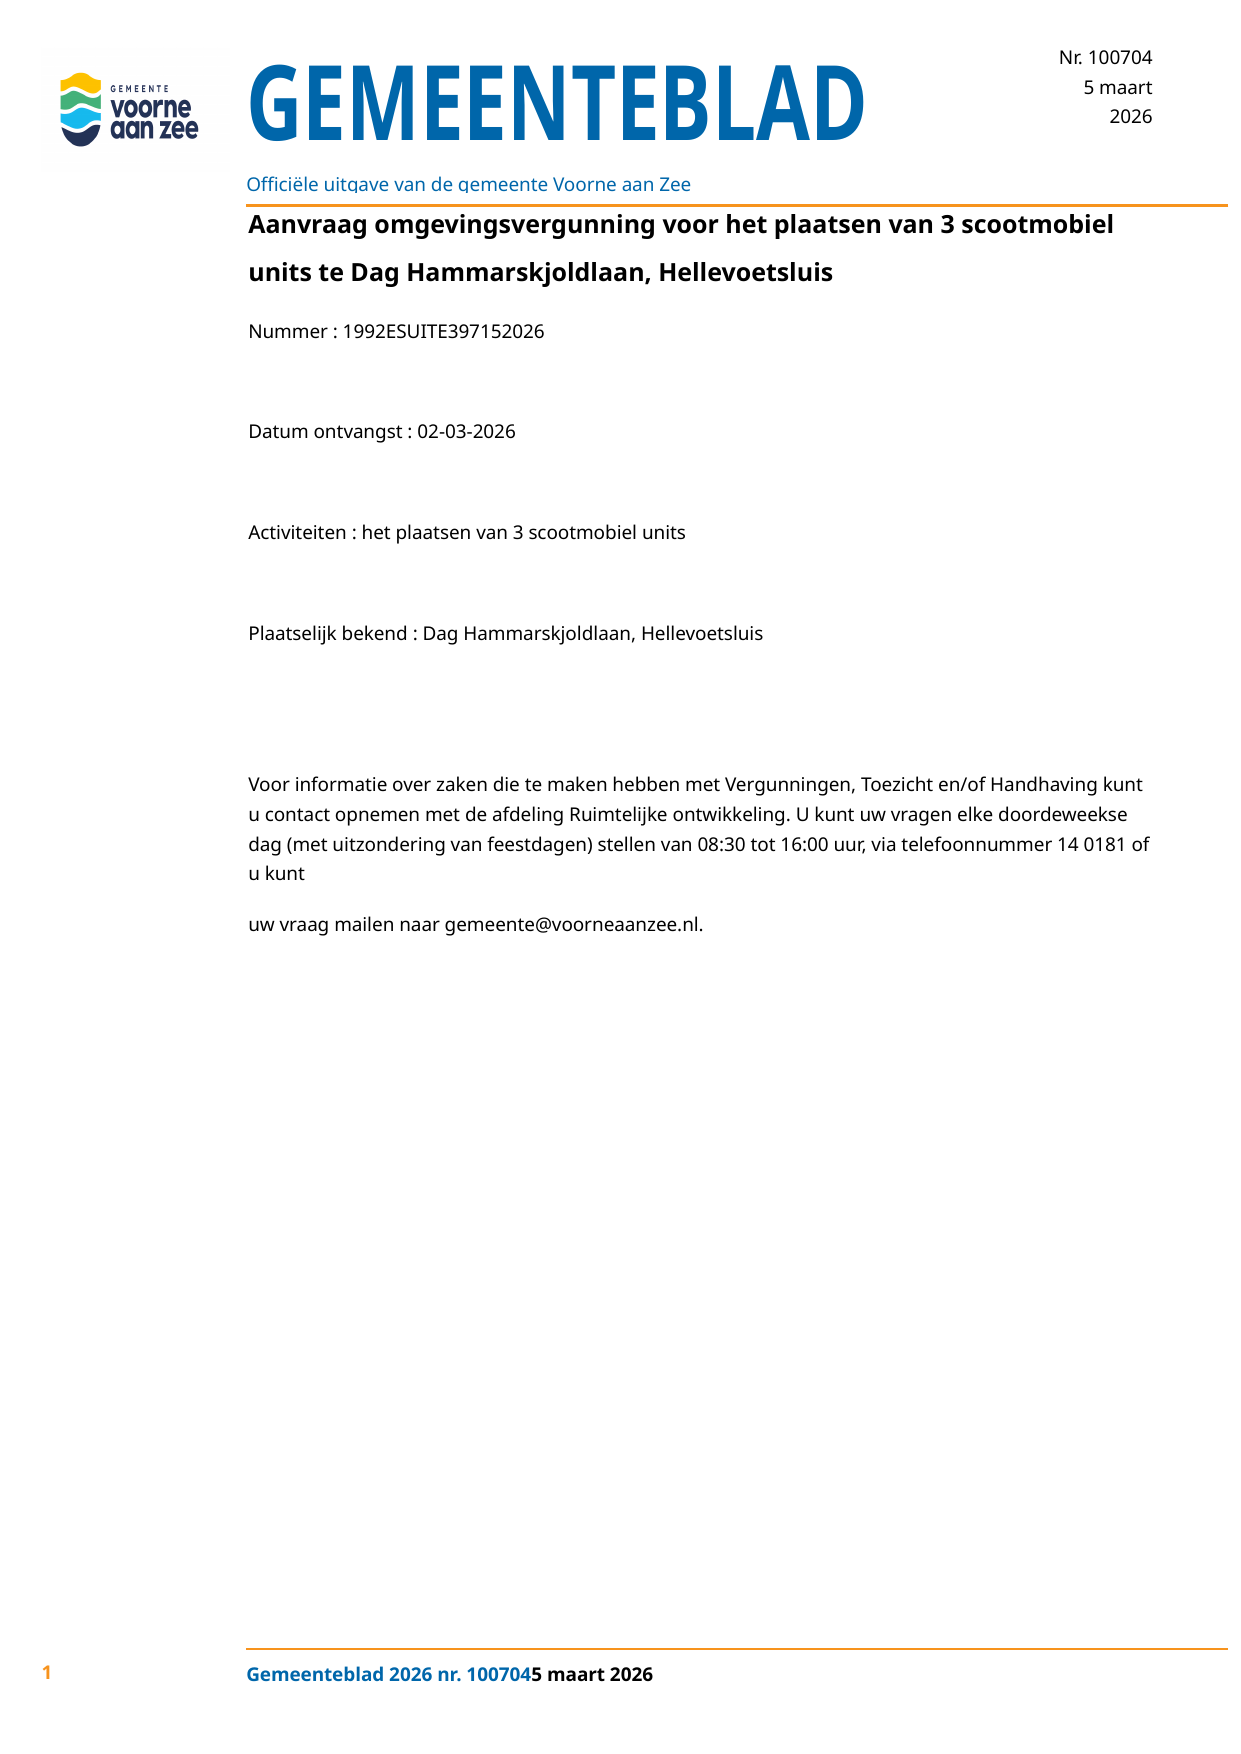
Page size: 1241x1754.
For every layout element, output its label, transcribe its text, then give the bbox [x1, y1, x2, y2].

text Voor informatie over zaken die te maken hebben met Vergunningen, Toezicht en/of Handhaving kunt u contact opnemen met de afdeling Ruimtelijke ontwikkeling. U kunt uw vragen elke doordeweekse dag (met uitzondering van feestdagen) stellen van 08:30 tot 16:00 uur, via telefoonnummer 14 0181 of u kunt [248, 772, 1152, 886]
text uw vraag mailen naar gemeente@voorneaanzee.nl. [248, 911, 1152, 937]
text Aanvraag omgevingsvergunning voor het plaatsen van 3 scootmobiel units te Dag Hammarskjoldlaan, Hellevoetsluis [248, 207, 1152, 288]
text Datum ontvangst : 02-03-2026 [248, 419, 1152, 444]
text Activiteiten : het plaatsen van 3 scootmobiel units [248, 519, 1152, 545]
text Nummer : 1992ESUITE397152026 [248, 318, 1152, 344]
picture [41, 47, 231, 172]
text Plaatselijk bekend : Dag Hammarskjoldlaan, Hellevoetsluis [248, 620, 1152, 646]
